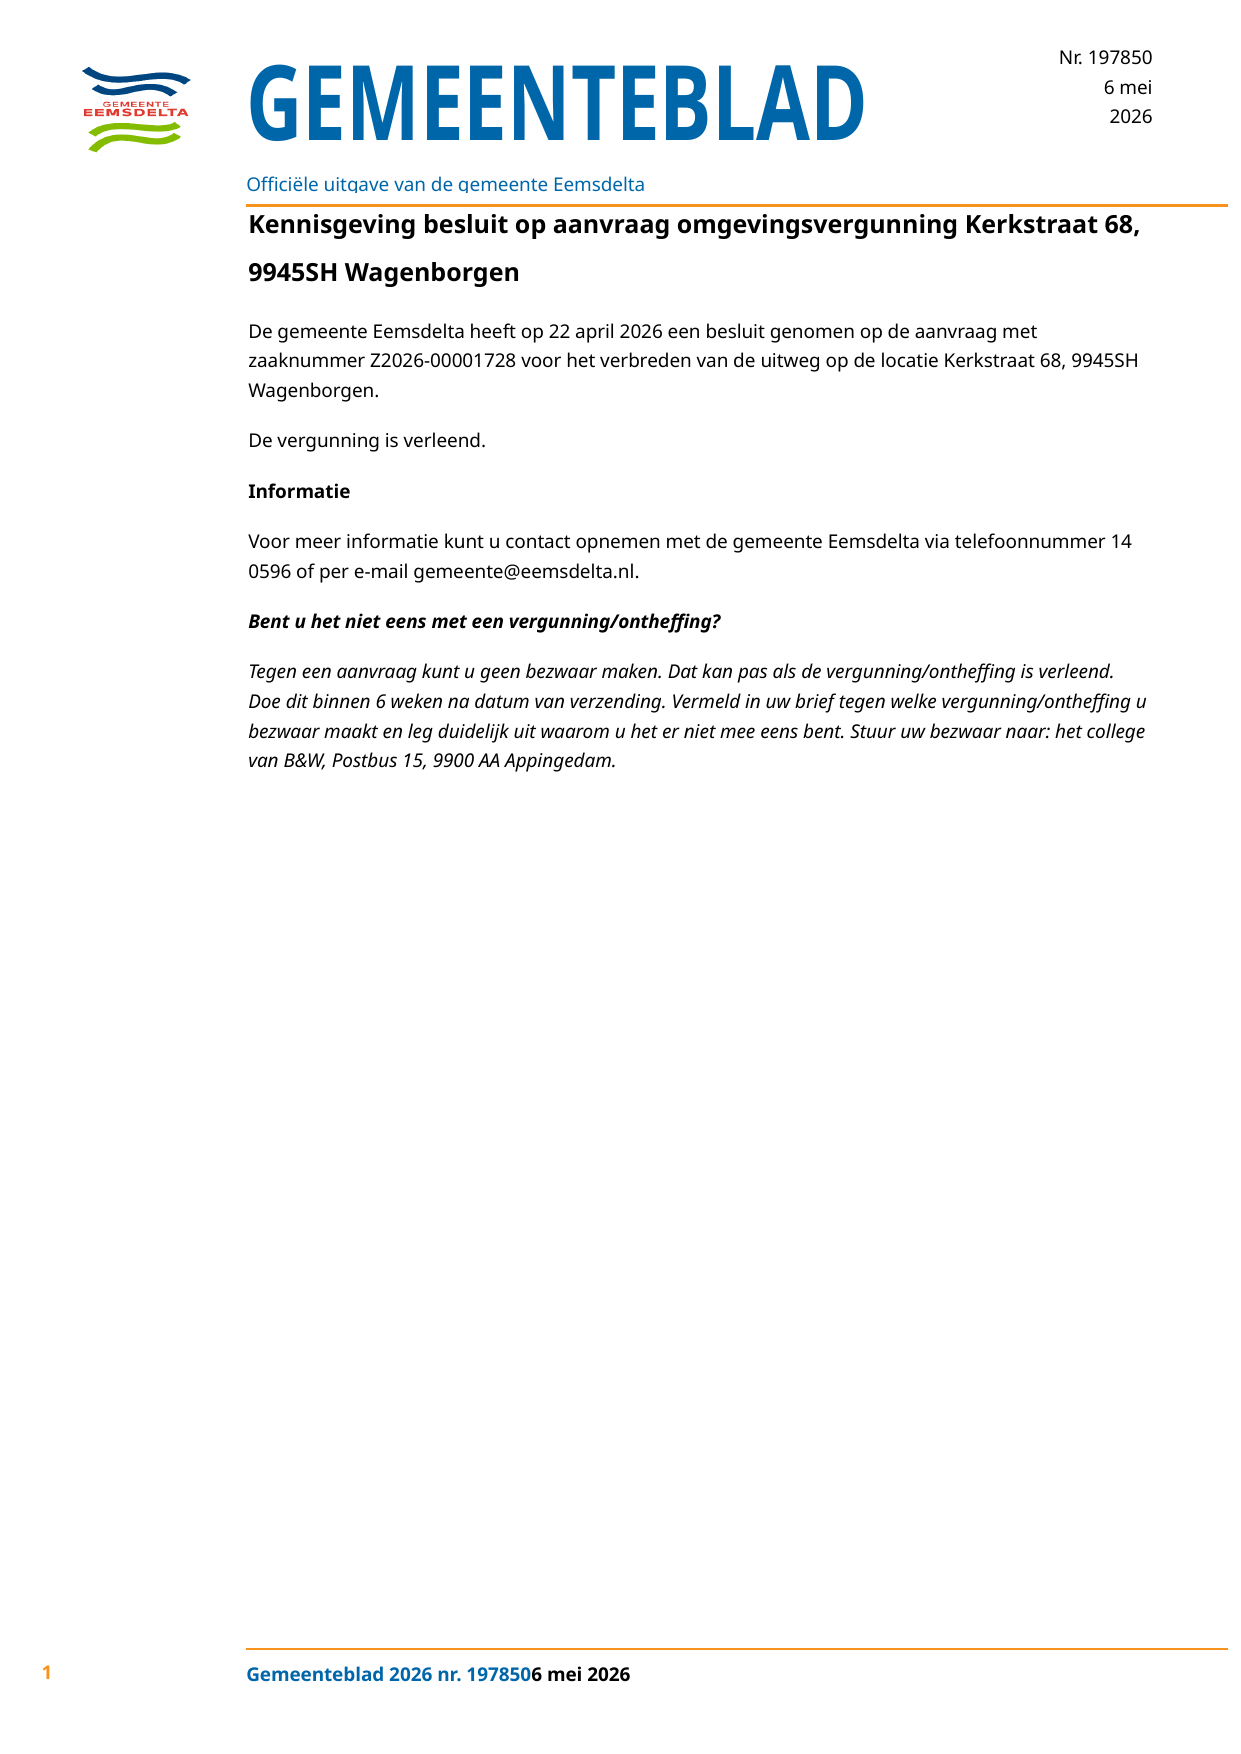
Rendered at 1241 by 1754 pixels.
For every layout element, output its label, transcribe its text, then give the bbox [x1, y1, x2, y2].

text De gemeente Eemsdelta heeft op 22 april 2026 een besluit genomen op de aanvraag met zaaknummer Z2026-00001728 voor het verbreden van de uitweg op de locatie Kerkstraat 68, 9945SH Wagenborgen. [248, 318, 1152, 403]
text Kennisgeving besluit op aanvraag omgevingsvergunning Kerkstraat 68, 9945SH Wagenborgen [248, 207, 1152, 288]
text Voor meer informatie kunt u contact opnemen met de gemeente Eemsdelta via telefoonnummer 14 0596 of per e-mail gemeente@eemsdelta.nl. [248, 528, 1152, 584]
text Tegen een aanvraag kunt u geen bezwaar maken. Dat kan pas als de vergunning/ontheffing is verleend. Doe dit binnen 6 weken na datum van verzending. Vermeld in uw brief tegen welke vergunning/ontheffing u bezwaar maakt en leg duidelijk uit waarom u het er niet mee eens bent. Stuur uw bezwaar naar: het college van B&W, Postbus 15, 9900 AA Appingedam. [248, 659, 1152, 773]
text Bent u het niet eens met een vergunning/ontheffing? [248, 608, 1152, 634]
text De vergunning is verleend. [248, 427, 1152, 453]
text Informatie [248, 478, 1152, 504]
picture [41, 47, 231, 172]
